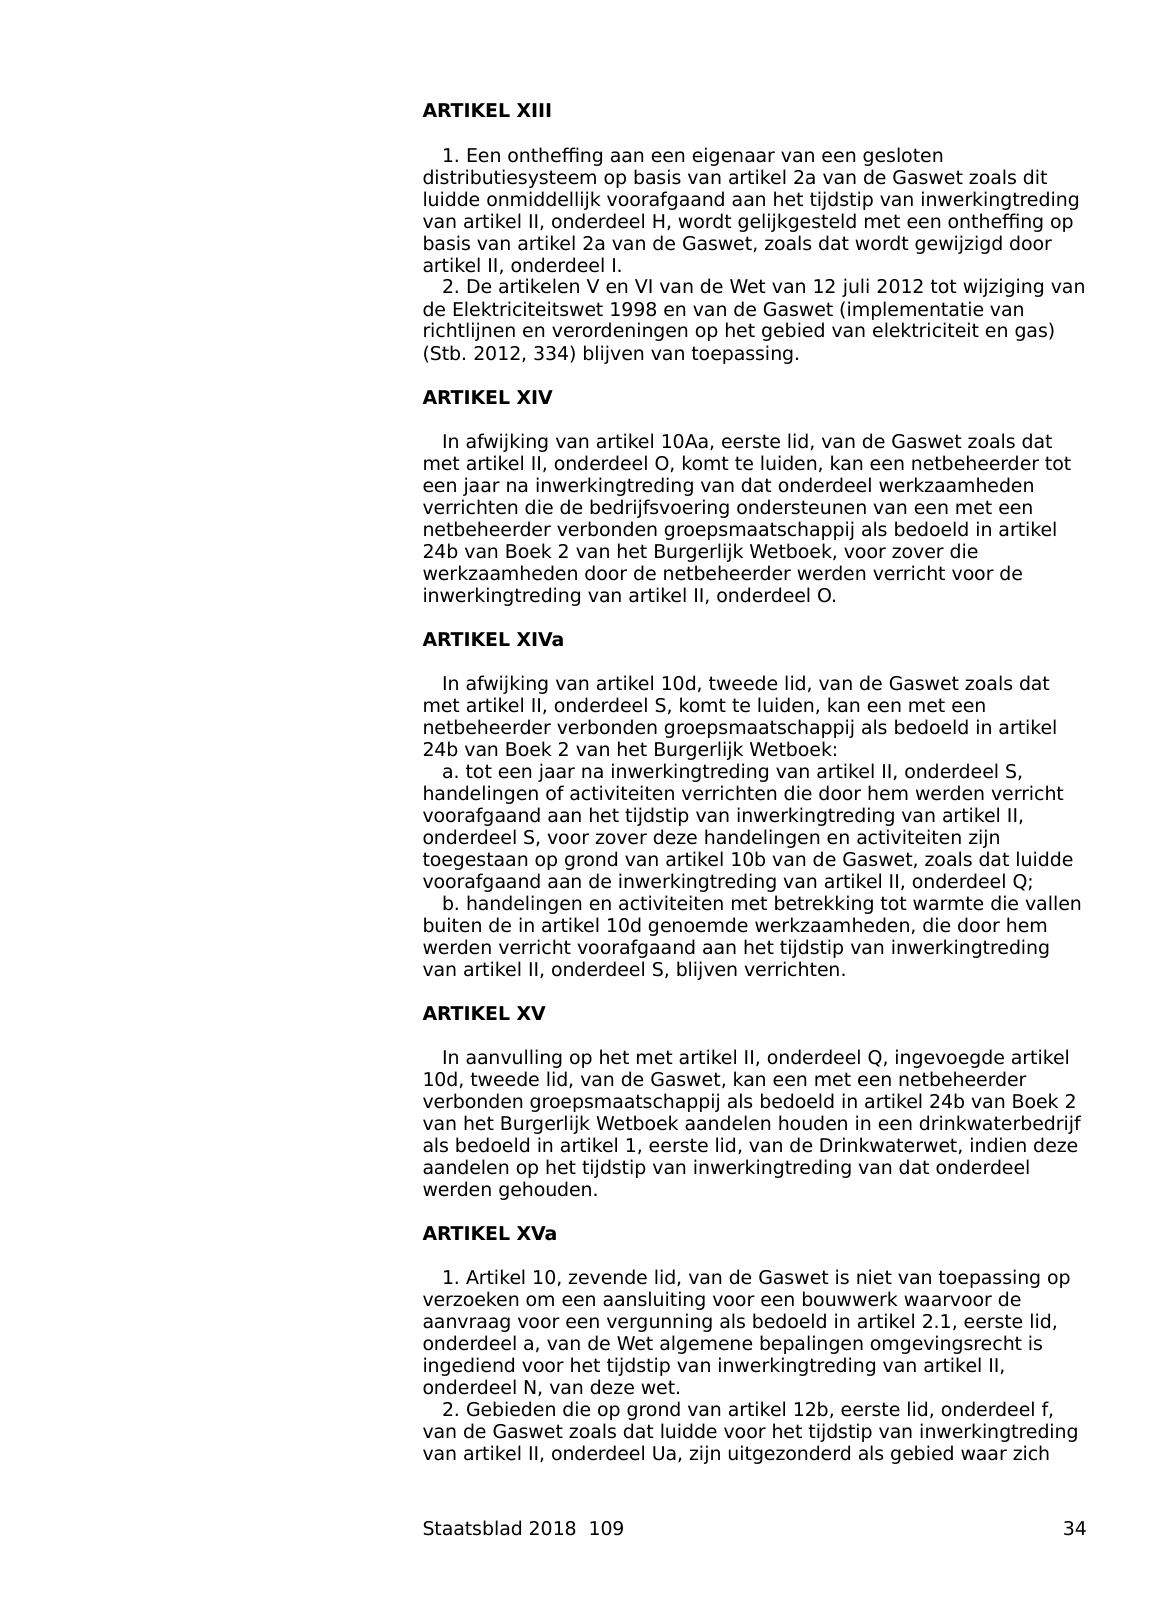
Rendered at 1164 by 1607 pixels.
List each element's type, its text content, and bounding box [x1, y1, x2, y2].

text 2. Gebieden die op grond van artikel 12b, eerste lid, onderdeel f, van de Gaswet zoals dat luidde voor het tijdstip van inwerkingtreding van artikel II, onderdeel Ua, zijn uitgezonderd als gebied waar zich [422, 1399, 1087, 1465]
text In aanvulling op het met artikel II, onderdeel Q, ingevoegde artikel 10d, tweede lid, van de Gaswet, kan een met een netbeheerder verbonden groepsmaatschappij als bedoeld in artikel 24b van Boek 2 van het Burgerlijk Wetboek aandelen houden in een drinkwaterbedrijf als bedoeld in artikel 1, eerste lid, van de Drinkwaterwet, indien deze aandelen op het tijdstip van inwerkingtreding van dat onderdeel werden gehouden. [422, 1047, 1087, 1201]
subtitle ARTIKEL XIV [422, 387, 1087, 408]
text a. tot een jaar na inwerkingtreding van artikel II, onderdeel S, handelingen of activiteiten verrichten die door hem werden verricht voorafgaand aan het tijdstip van inwerkingtreding van artikel II, onderdeel S, voor zover deze handelingen en activiteiten zijn toegestaan op grond van artikel 10b van de Gaswet, zoals dat luidde voorafgaand aan de inwerkingtreding van artikel II, onderdeel Q; [422, 761, 1087, 893]
text In afwijking van artikel 10Aa, eerste lid, van de Gaswet zoals dat met artikel II, onderdeel O, komt te luiden, kan een netbeheerder tot een jaar na inwerkingtreding van dat onderdeel werkzaamheden verrichten die de bedrijfsvoering ondersteunen van een met een netbeheerder verbonden groepsmaatschappij als bedoeld in artikel 24b van Boek 2 van het Burgerlijk Wetboek, voor zover die werkzaamheden door de netbeheerder werden verricht voor de inwerkingtreding van artikel II, onderdeel O. [422, 431, 1087, 607]
text 2. De artikelen V en VI van de Wet van 12 juli 2012 tot wijziging van de Elektriciteitswet 1998 en van de Gaswet (implementatie van richtlijnen en verordeningen op het gebied van elektriciteit en gas) (Stb. 2012, 334) blijven van toepassing. [422, 276, 1087, 364]
text 1. Artikel 10, zevende lid, van de Gaswet is niet van toepassing op verzoeken om een aansluiting voor een bouwwerk waarvoor de aanvraag voor een vergunning als bedoeld in artikel 2.1, eerste lid, onderdeel a, van de Wet algemene bepalingen omgevingsrecht is ingediend voor het tijdstip van inwerkingtreding van artikel II, onderdeel N, van deze wet. [422, 1267, 1087, 1399]
subtitle ARTIKEL XIII [422, 100, 1087, 122]
text In afwijking van artikel 10d, tweede lid, van de Gaswet zoals dat met artikel II, onderdeel S, komt te luiden, kan een met een netbeheerder verbonden groepsmaatschappij als bedoeld in artikel 24b van Boek 2 van het Burgerlijk Wetboek: [422, 673, 1087, 761]
text b. handelingen en activiteiten met betrekking tot warmte die vallen buiten de in artikel 10d genoemde werkzaamheden, die door hem werden verricht voorafgaand aan het tijdstip van inwerkingtreding van artikel II, onderdeel S, blijven verrichten. [422, 893, 1087, 981]
subtitle ARTIKEL XV [422, 1003, 1087, 1025]
text 1. Een ontheffing aan een eigenaar van een gesloten distributiesysteem op basis van artikel 2a van de Gaswet zoals dit luidde onmiddellijk voorafgaand aan het tijdstip van inwerkingtreding van artikel II, onderdeel H, wordt gelijkgesteld met een ontheffing op basis van artikel 2a van de Gaswet, zoals dat wordt gewijzigd door artikel II, onderdeel I. [422, 144, 1087, 276]
subtitle ARTIKEL XVa [422, 1223, 1087, 1245]
subtitle ARTIKEL XIVa [422, 629, 1087, 651]
